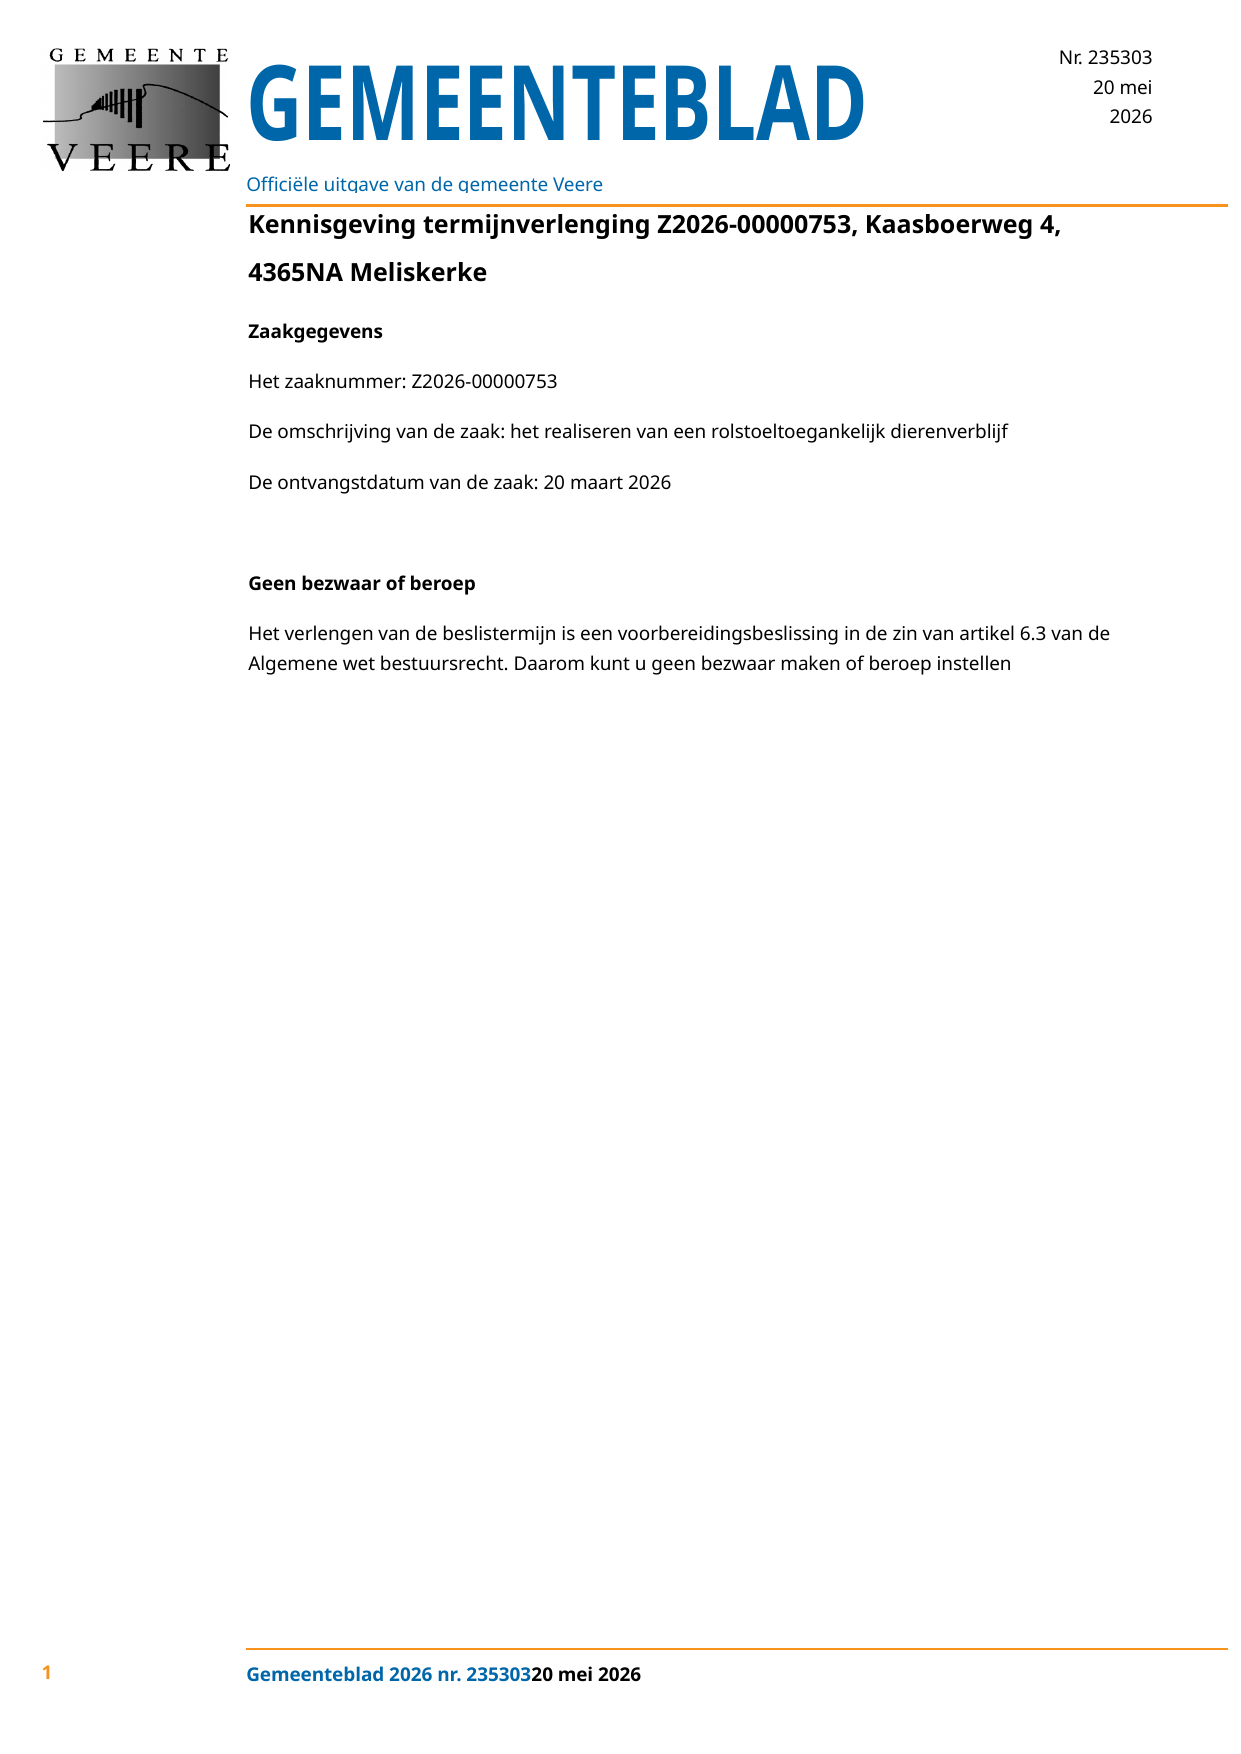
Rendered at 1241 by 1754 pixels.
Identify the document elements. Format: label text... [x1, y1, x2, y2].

text Geen bezwaar of beroep [248, 570, 1152, 596]
text De ontvangstdatum van de zaak: 20 maart 2026 [248, 469, 1152, 495]
text De omschrijving van de zaak: het realiseren van een rolstoeltoegankelijk dierenverblijf [248, 419, 1152, 444]
picture [41, 47, 231, 172]
text Het zaaknummer: Z2026-00000753 [248, 368, 1152, 394]
text Kennisgeving termijnverlenging Z2026-00000753, Kaasboerweg 4, 4365NA Meliskerke [248, 207, 1152, 288]
text Het verlengen van de beslistermijn is een voorbereidingsbeslissing in de zin van artikel 6.3 van de Algemene wet bestuursrecht. Daarom kunt u geen bezwaar maken of beroep instellen [248, 620, 1152, 676]
text Zaakgegevens [248, 318, 1152, 344]
